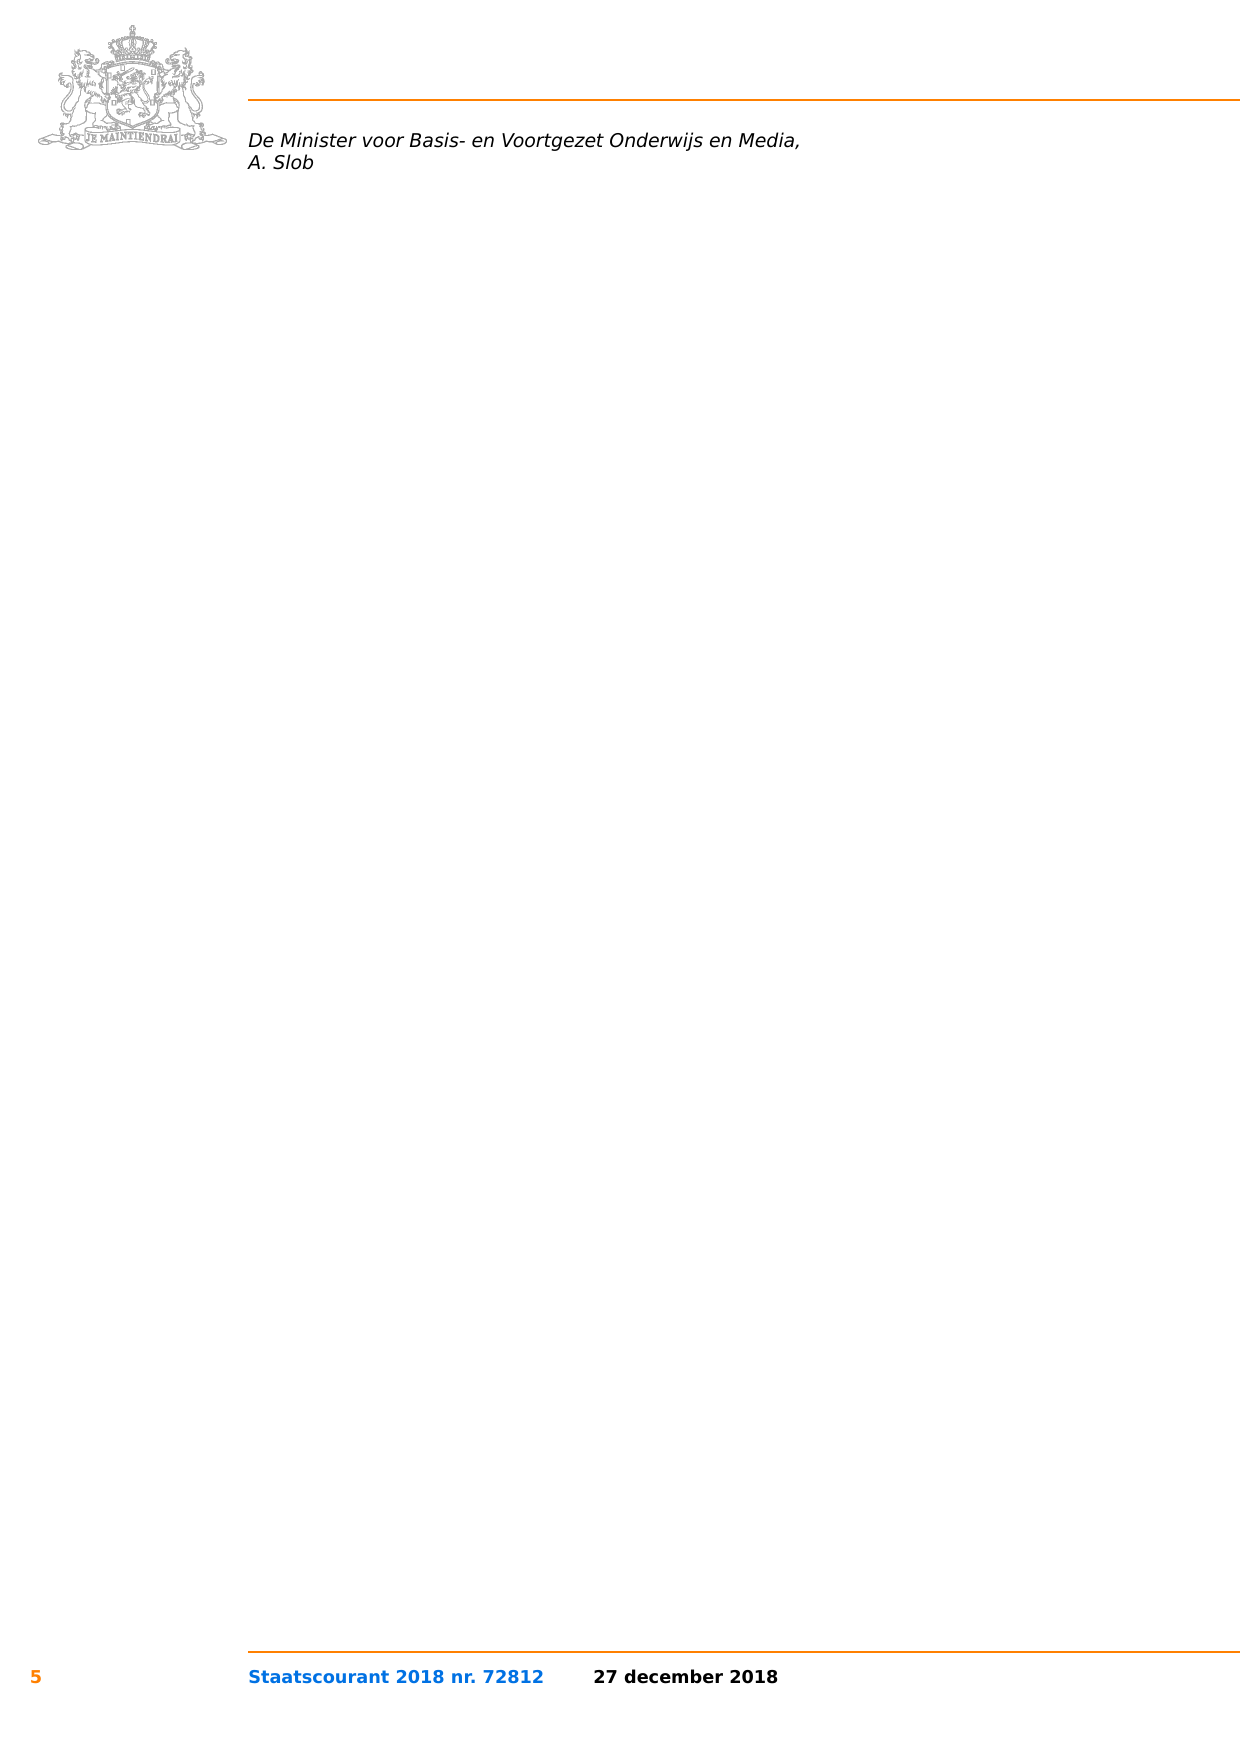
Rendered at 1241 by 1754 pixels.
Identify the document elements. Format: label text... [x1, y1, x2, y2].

text De Minister voor Basis- en Voortgezet Onderwijs en Media, A. Slob [248, 130, 1163, 174]
picture [38, 25, 227, 150]
